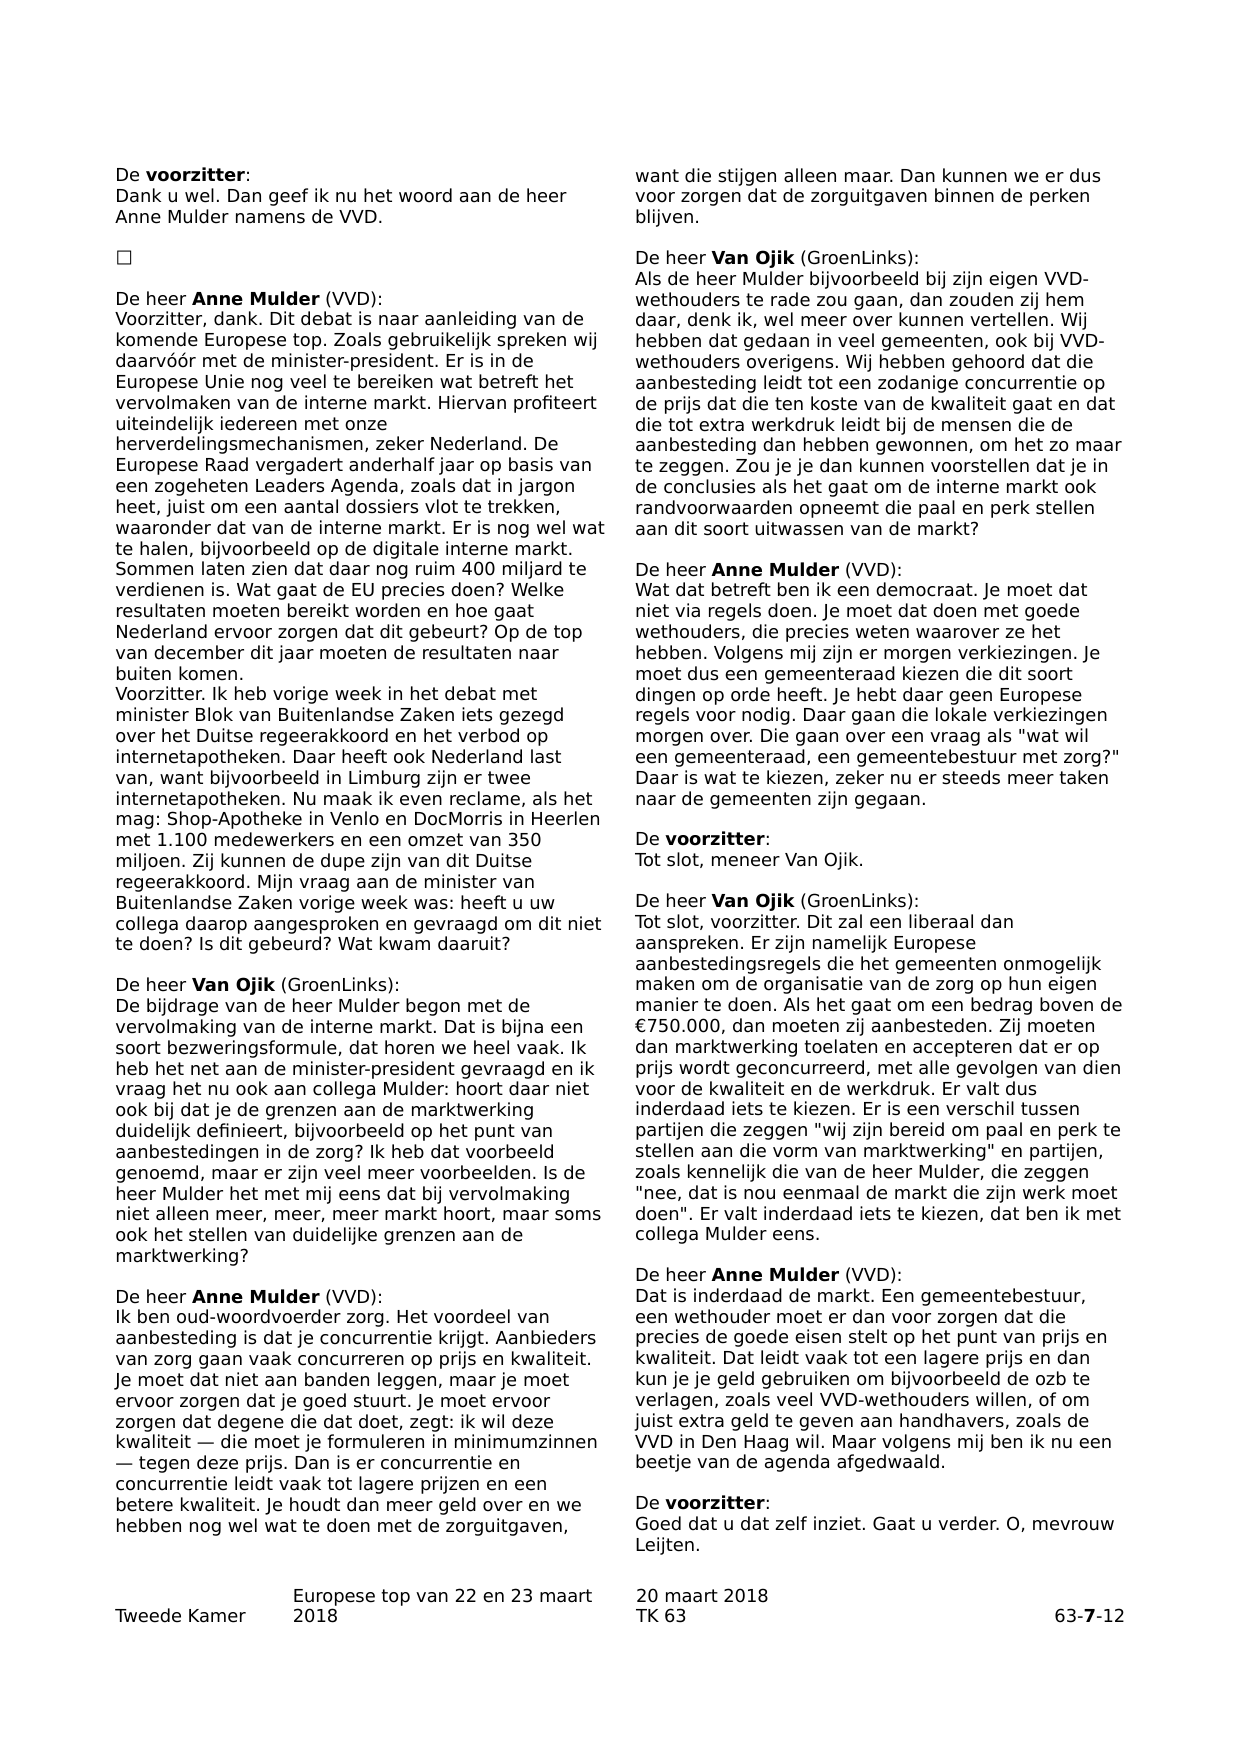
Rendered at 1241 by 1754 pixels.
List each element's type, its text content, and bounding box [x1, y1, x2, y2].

text want die stijgen alleen maar. Dan kunnen we er dus voor zorgen dat de zorguitgaven binnen de perken blijven. [635, 165, 1125, 228]
text De heer Van Ojik (GroenLinks): [115, 975, 605, 996]
text De heer Anne Mulder (VVD): [635, 559, 1125, 580]
text De voorzitter: [635, 829, 1125, 850]
text Ik ben oud-woordvoerder zorg. Het voordeel van aanbesteding is dat je concurrentie krijgt. Aanbieders van zorg gaan vaak concurreren op prijs en kwaliteit. Je moet dat niet aan banden leggen, maar je moet ervoor zorgen dat je goed stuurt. Je moet ervoor zorgen dat degene die dat doet, zegt: ik wil deze kwaliteit — die moet je formuleren in minimumzinnen — tegen deze prijs. Dan is er concurrentie en concurrentie leidt vaak tot lagere prijzen en een betere kwaliteit. Je houdt dan meer geld over en we hebben nog wel wat te doen met de zorguitgaven, [115, 1307, 605, 1536]
text Tot slot, meneer Van Ojik. [635, 850, 1125, 871]
text De bijdrage van de heer Mulder begon met de vervolmaking van de interne markt. Dat is bijna een soort bezweringsformule, dat horen we heel vaak. Ik heb het net aan de minister-president gevraagd en ik vraag het nu ook aan collega Mulder: hoort daar niet ook bij dat je de grenzen aan de marktwerking duidelijk definieert, bijvoorbeeld op het punt van aanbestedingen in de zorg? Ik heb dat voorbeeld genoemd, maar er zijn veel meer voorbeelden. Is de heer Mulder het met mij eens dat bij vervolmaking niet alleen meer, meer, meer markt hoort, maar soms ook het stellen van duidelijke grenzen aan de marktwerking? [115, 996, 605, 1267]
text Dank u wel. Dan geef ik nu het woord aan de heer Anne Mulder namens de VVD. [115, 186, 605, 228]
text Voorzitter. Ik heb vorige week in het debat met minister Blok van Buitenlandse Zaken iets gezegd over het Duitse regeerakkoord en het verbod op internetapotheken. Daar heeft ook Nederland last van, want bijvoorbeeld in Limburg zijn er twee internetapotheken. Nu maak ik even reclame, als het mag: Shop-Apotheke in Venlo en DocMorris in Heerlen met 1.100 medewerkers en een omzet van 350 miljoen. Zij kunnen de dupe zijn van dit Duitse regeerakkoord. Mijn vraag aan de minister van Buitenlandse Zaken vorige week was: heeft u uw collega daarop aangesproken en gevraagd om dit niet te doen? Is dit gebeurd? Wat kwam daaruit? [115, 684, 605, 955]
text Wat dat betreft ben ik een democraat. Je moet dat niet via regels doen. Je moet dat doen met goede wethouders, die precies weten waarover ze het hebben. Volgens mij zijn er morgen verkiezingen. Je moet dus een gemeenteraad kiezen die dit soort dingen op orde heeft. Je hebt daar geen Europese regels voor nodig. Daar gaan die lokale verkiezingen morgen over. Die gaan over een vraag als "wat wil een gemeenteraad, een gemeentebestuur met zorg?" Daar is wat te kiezen, zeker nu er steeds meer taken naar de gemeenten zijn gegaan. [635, 580, 1125, 809]
text Dat is inderdaad de markt. Een gemeentebestuur, een wethouder moet er dan voor zorgen dat die precies de goede eisen stelt op het punt van prijs en kwaliteit. Dat leidt vaak tot een lagere prijs en dan kun je je geld gebruiken om bijvoorbeeld de ozb te verlagen, zoals veel VVD-wethouders willen, of om juist extra geld te geven aan handhavers, zoals de VVD in Den Haag wil. Maar volgens mij ben ik nu een beetje van de agenda afgedwaald. [635, 1286, 1125, 1473]
text De heer Anne Mulder (VVD): [635, 1265, 1125, 1286]
text De heer Anne Mulder (VVD): [115, 1287, 605, 1307]
text Als de heer Mulder bijvoorbeeld bij zijn eigen VVD-wethouders te rade zou gaan, dan zouden zij hem daar, denk ik, wel meer over kunnen vertellen. Wij hebben dat gedaan in veel gemeenten, ook bij VVD-wethouders overigens. Wij hebben gehoord dat die aanbesteding leidt tot een zodanige concurrentie op de prijs dat die ten koste van de kwaliteit gaat en dat die tot extra werkdruk leidt bij de mensen die de aanbesteding dan hebben gewonnen, om het zo maar te zeggen. Zou je je dan kunnen voorstellen dat je in de conclusies als het gaat om de interne markt ook randvoorwaarden opneemt die paal en perk stellen aan dit soort uitwassen van de markt? [635, 268, 1125, 539]
text De voorzitter: [635, 1493, 1125, 1514]
text ⬜ [115, 248, 605, 268]
text Voorzitter, dank. Dit debat is naar aanleiding van de komende Europese top. Zoals gebruikelijk spreken wij daarvóór met de minister-president. Er is in de Europese Unie nog veel te bereiken wat betreft het vervolmaken van de interne markt. Hiervan profiteert uiteindelijk iedereen met onze herverdelingsmechanismen, zeker Nederland. De Europese Raad vergadert anderhalf jaar op basis van een zogeheten Leaders Agenda, zoals dat in jargon heet, juist om een aantal dossiers vlot te trekken, waaronder dat van de interne markt. Er is nog wel wat te halen, bijvoorbeeld op de digitale interne markt. Sommen laten zien dat daar nog ruim 400 miljard te verdienen is. Wat gaat de EU precies doen? Welke resultaten moeten bereikt worden en hoe gaat Nederland ervoor zorgen dat dit gebeurt? Op de top van december dit jaar moeten de resultaten naar buiten komen. [115, 309, 605, 684]
text Tot slot, voorzitter. Dit zal een liberaal dan aanspreken. Er zijn namelijk Europese aanbestedingsregels die het gemeenten onmogelijk maken om de organisatie van de zorg op hun eigen manier te doen. Als het gaat om een bedrag boven de €750.000, dan moeten zij aanbesteden. Zij moeten dan marktwerking toelaten en accepteren dat er op prijs wordt geconcurreerd, met alle gevolgen van dien voor de kwaliteit en de werkdruk. Er valt dus inderdaad iets te kiezen. Er is een verschil tussen partijen die zeggen "wij zijn bereid om paal en perk te stellen aan die vorm van marktwerking" en partijen, zoals kennelijk die van de heer Mulder, die zeggen "nee, dat is nou eenmaal de markt die zijn werk moet doen". Er valt inderdaad iets te kiezen, dat ben ik met collega Mulder eens. [635, 912, 1125, 1245]
text De heer Anne Mulder (VVD): [115, 288, 605, 309]
text De heer Van Ojik (GroenLinks): [635, 891, 1125, 912]
text De voorzitter: [115, 165, 605, 186]
text Goed dat u dat zelf inziet. Gaat u verder. O, mevrouw Leijten. [635, 1514, 1125, 1556]
text De heer Van Ojik (GroenLinks): [635, 248, 1125, 268]
